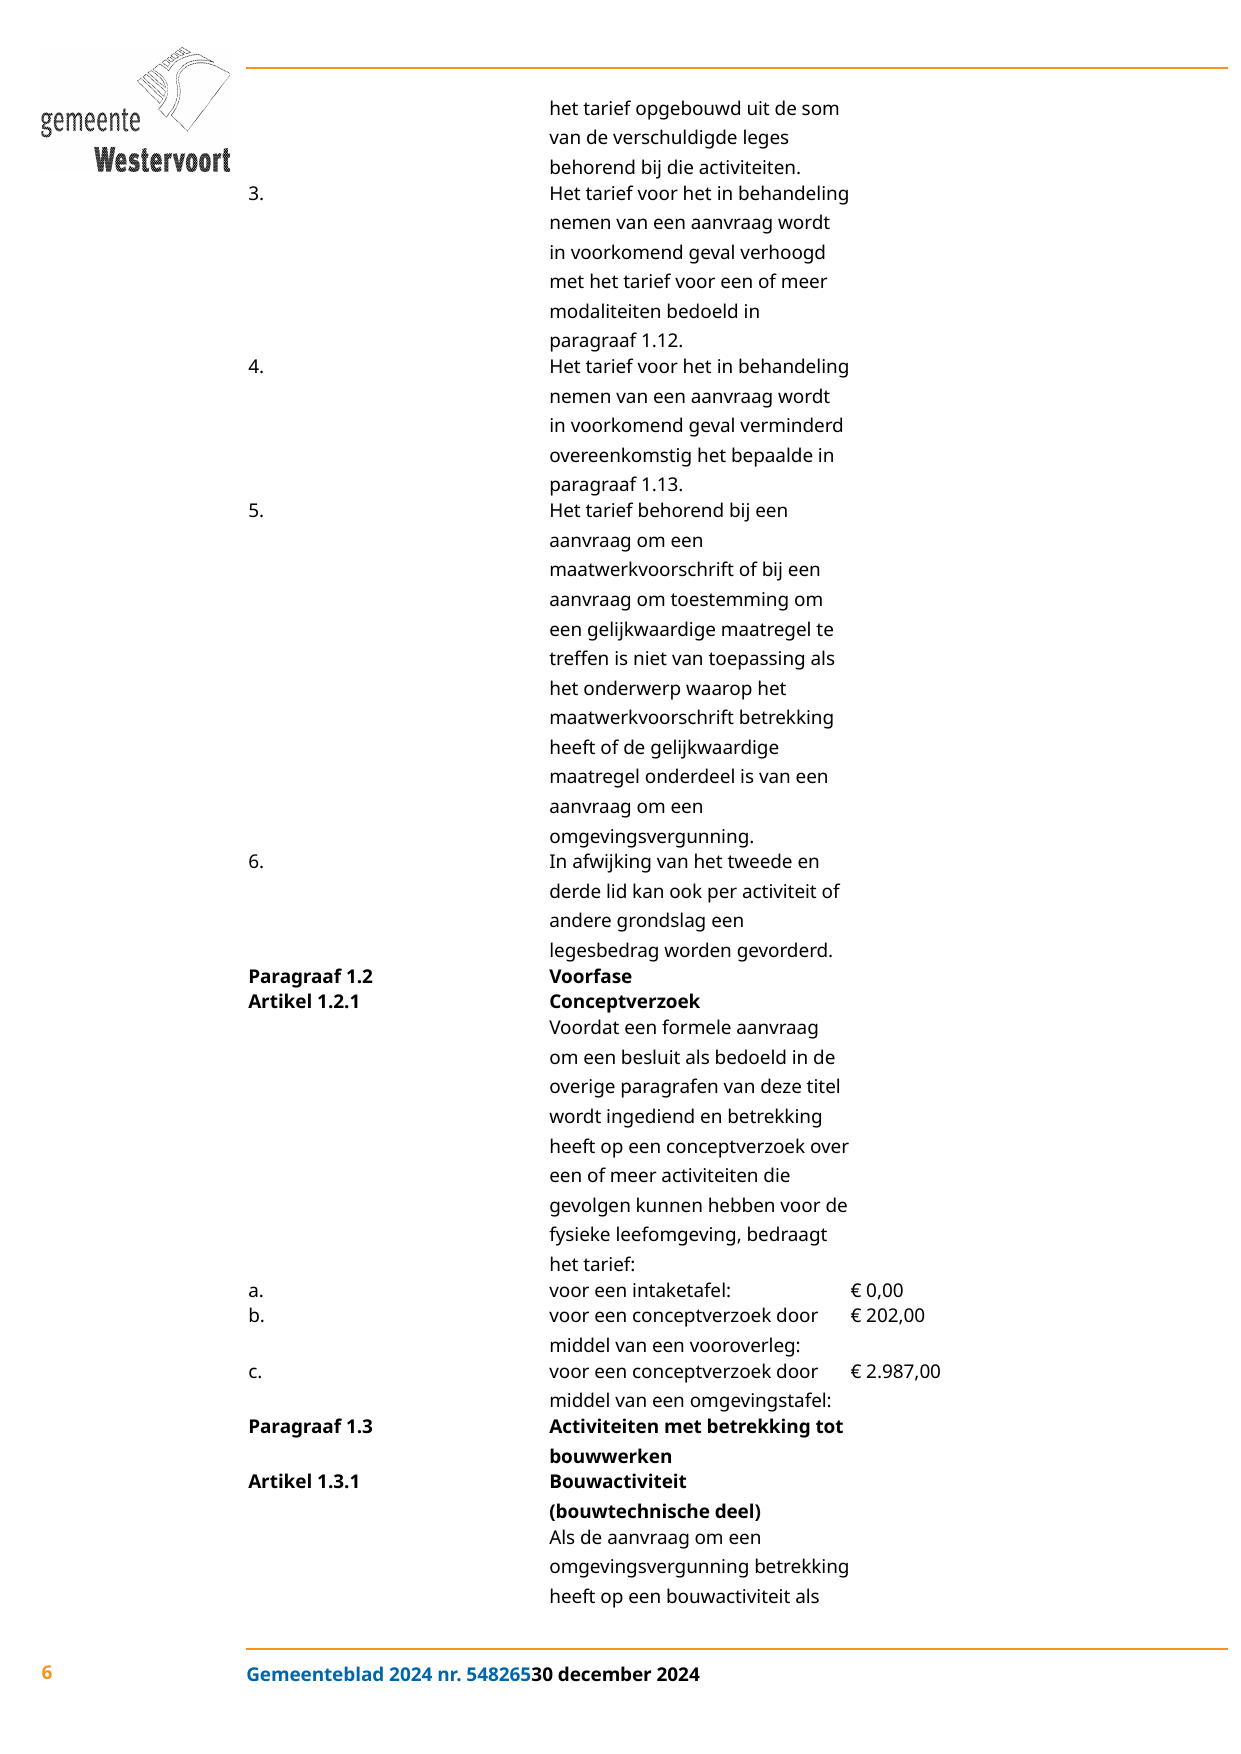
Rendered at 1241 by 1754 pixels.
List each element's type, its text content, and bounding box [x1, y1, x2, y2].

table_cell Voordat een formele aanvraag om een besluit als bedoeld in de overige paragrafen van deze titel wordt ingediend en betrekking heeft op een conceptverzoek over een of meer activiteiten die gevolgen kunnen hebben voor de fysieke leefomgeving, bedraagt het tarief: [549, 1015, 850, 1277]
table_cell Als de aanvraag om een omgevingsvergunning betrekking heeft op een bouwactiviteit als [549, 1524, 850, 1609]
table_cell € 2.987,00 [850, 1358, 1152, 1413]
table_cell [850, 849, 1152, 963]
table_cell [850, 963, 1152, 989]
table_cell In afwijking van het tweede en derde lid kan ook per activiteit of andere grondslag een legesbedrag worden gevorderd. [549, 849, 850, 963]
table_cell Artikel 1.3.1 [248, 1469, 549, 1524]
table_cell [850, 1015, 1152, 1277]
table_cell [850, 1524, 1152, 1609]
table_cell Paragraaf 1.2 [248, 963, 549, 989]
table_cell Het tarief voor het in behandeling nemen van een aanvraag wordt in voorkomend geval verhoogd met het tarief voor een of meer modaliteiten bedoeld in paragraaf 1.12. [549, 180, 850, 353]
table_cell [248, 95, 549, 180]
table_cell Conceptverzoek [549, 989, 850, 1014]
table_cell [850, 353, 1152, 497]
table_cell het tarief opgebouwd uit de som van de verschuldigde leges behorend bij die activiteiten. [549, 95, 850, 180]
table_cell Het tarief voor het in behandeling nemen van een aanvraag wordt in voorkomend geval verminderd overeenkomstig het bepaalde in paragraaf 1.13. [549, 353, 850, 497]
table_cell [248, 1015, 549, 1277]
table_cell [850, 1413, 1152, 1468]
table_cell Voorfase [549, 963, 850, 989]
table_cell b. [248, 1303, 549, 1358]
table_cell 6. [248, 849, 549, 963]
table_cell c. [248, 1358, 549, 1413]
table_cell Paragraaf 1.3 [248, 1413, 549, 1468]
table_cell [850, 180, 1152, 353]
table_cell € 0,00 [850, 1277, 1152, 1303]
table_cell 4. [248, 353, 549, 497]
picture [41, 47, 231, 172]
table_cell Artikel 1.2.1 [248, 989, 549, 1014]
table_cell Het tarief behorend bij een aanvraag om een maatwerkvoorschrift of bij een aanvraag om toestemming om een gelijkwaardige maatregel te treffen is niet van toepassing als het onderwerp waarop het maatwerkvoorschrift betrekking heeft of de gelijkwaardige maatregel onderdeel is van een aanvraag om een omgevingsvergunning. [549, 498, 850, 848]
table_cell € 202,00 [850, 1303, 1152, 1358]
table_cell 5. [248, 498, 549, 848]
table_cell a. [248, 1277, 549, 1303]
table_cell voor een intaketafel: [549, 1277, 850, 1303]
table_cell Bouwactiviteit (bouwtechnische deel) [549, 1469, 850, 1524]
table_cell 3. [248, 180, 549, 353]
table_cell [850, 989, 1152, 1014]
table_cell Activiteiten met betrekking tot bouwwerken [549, 1413, 850, 1468]
table_cell [248, 1524, 549, 1609]
table_cell voor een conceptverzoek door middel van een omgevingstafel: [549, 1358, 850, 1413]
table_cell voor een conceptverzoek door middel van een vooroverleg: [549, 1303, 850, 1358]
table_cell [850, 498, 1152, 848]
table_cell [850, 1469, 1152, 1524]
table_cell [850, 95, 1152, 180]
